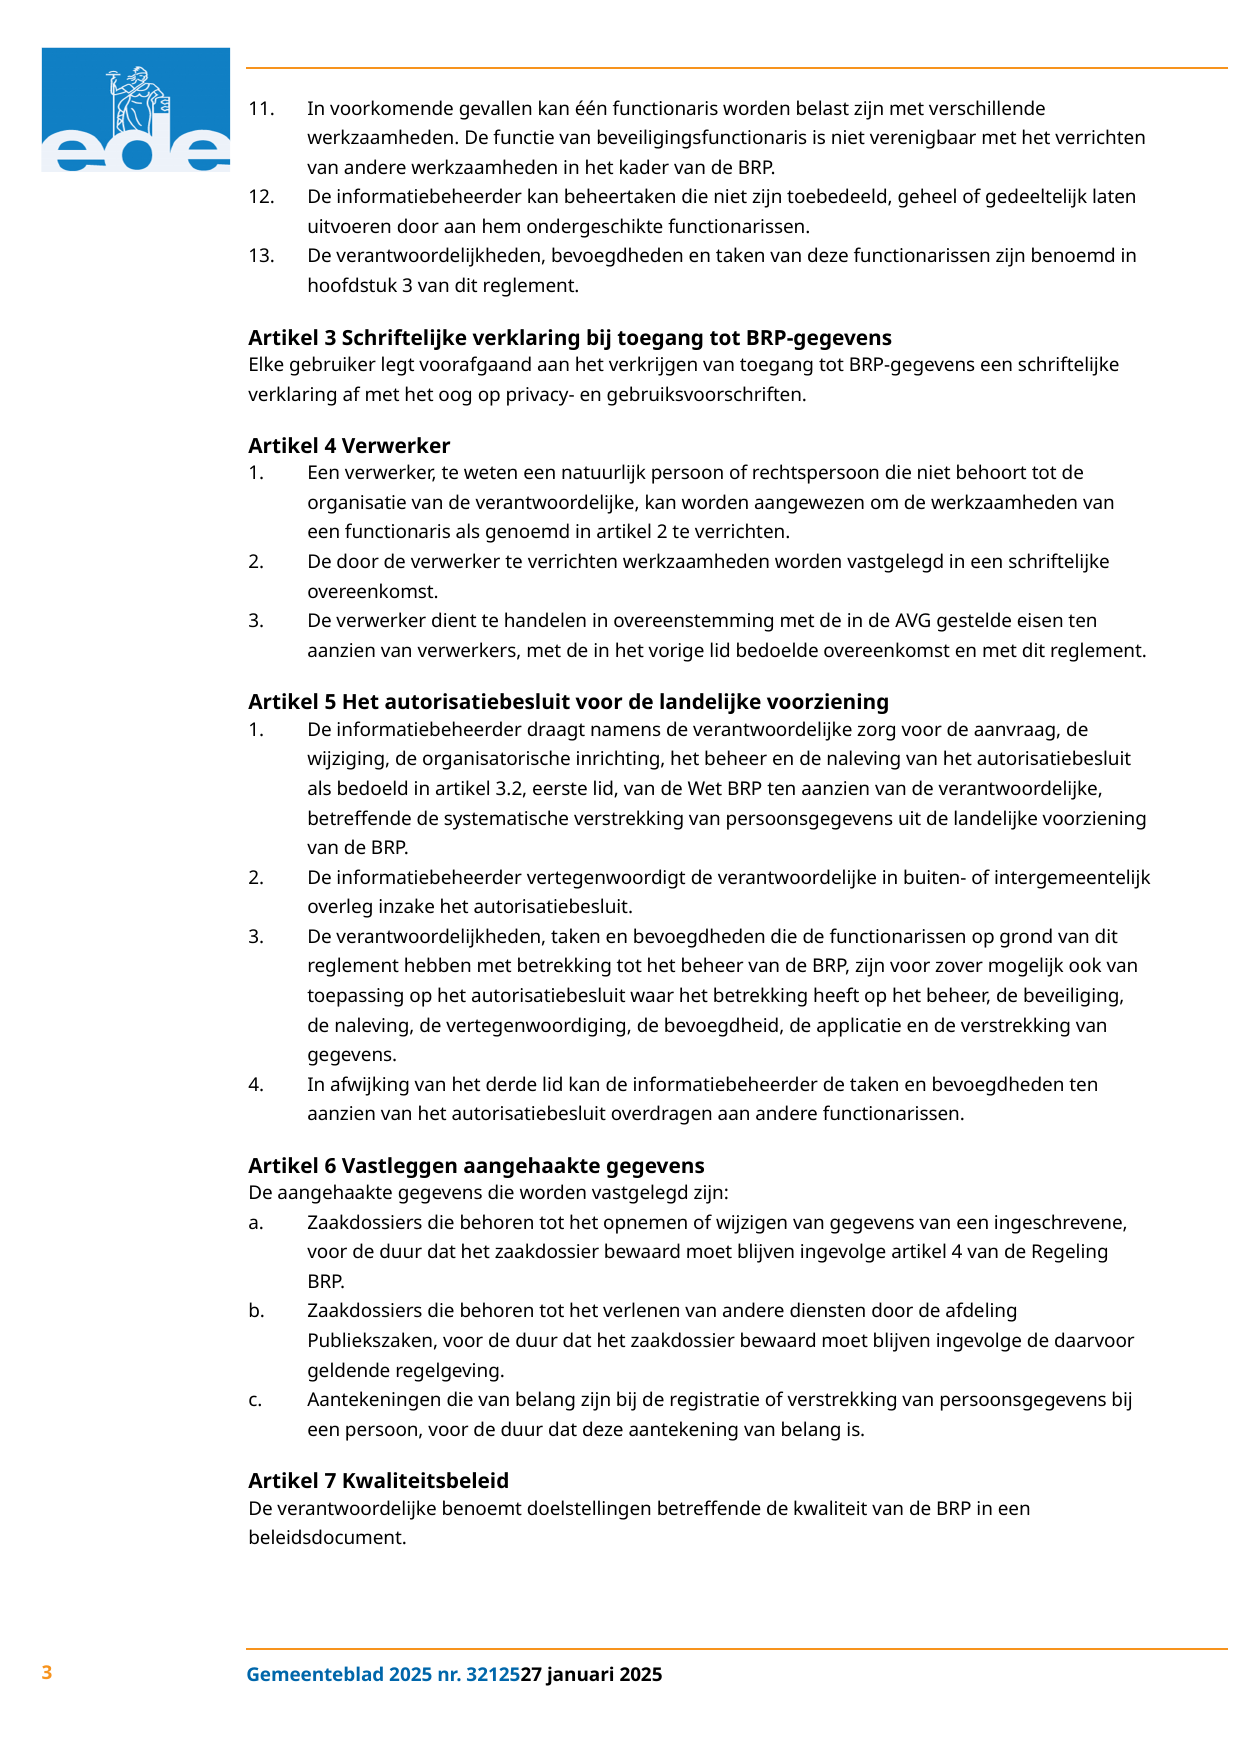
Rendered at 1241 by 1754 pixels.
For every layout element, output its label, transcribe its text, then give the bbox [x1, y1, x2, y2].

list In voorkomende gevallen kan één functionaris worden belast zijn met verschillende werkzaamheden. De functie van beveiligingsfunctionaris is niet verenigbaar met het verrichten van andere werkzaamheden in het kader van de BRP. [248, 95, 1152, 180]
list De verwerker dient te handelen in overeenstemming met de in de AVG gestelde eisen ten aanzien van verwerkers, met de in het vorige lid bedoelde overeenkomst en met dit reglement. [248, 607, 1152, 663]
list De verantwoordelijkheden, taken en bevoegdheden die de functionarissen op grond van dit reglement hebben met betrekking tot het beheer van de BRP, zijn voor zover mogelijk ook van toepassing op het autorisatiebesluit waar het betrekking heeft op het beheer, de beveiliging, de naleving, de vertegenwoordiging, de bevoegdheid, de applicatie en de verstrekking van gegevens. [248, 923, 1152, 1067]
text Artikel 5 Het autorisatiebesluit voor de landelijke voorziening [248, 687, 1152, 716]
text Artikel 4 Verwerker [248, 431, 1152, 459]
picture [41, 47, 231, 172]
list Zaakdossiers die behoren tot het opnemen of wijzigen van gegevens van een ingeschrevene, voor de duur dat het zaakdossier bewaard moet blijven ingevolge artikel 4 van de Regeling BRP. [248, 1209, 1152, 1294]
text Artikel 6 Vastleggen aangehaakte gegevens [248, 1151, 1152, 1179]
text Artikel 3 Schriftelijke verklaring bij toegang tot BRP-gegevens [248, 323, 1152, 351]
list Zaakdossiers die behoren tot het verlenen van andere diensten door de afdeling Publiekszaken, voor de duur dat het zaakdossier bewaard moet blijven ingevolge de daarvoor geldende regelgeving. [248, 1298, 1152, 1383]
list De informatiebeheerder draagt namens de verantwoordelijke zorg voor de aanvraag, de wijziging, de organisatorische inrichting, het beheer en de naleving van het autorisatiebesluit als bedoeld in artikel 3.2, eerste lid, van de Wet BRP ten aanzien van de verantwoordelijke, betreffende de systematische verstrekking van persoonsgegevens uit de landelijke voorziening van de BRP. [248, 716, 1152, 860]
text De aangehaakte gegevens die worden vastgelegd zijn: [248, 1179, 1152, 1205]
list Aantekeningen die van belang zijn bij de registratie of verstrekking van persoonsgegevens bij een persoon, voor de duur dat deze aantekening van belang is. [248, 1386, 1152, 1442]
list De verantwoordelijkheden, bevoegdheden en taken van deze functionarissen zijn benoemd in hoofdstuk 3 van dit reglement. [248, 243, 1152, 298]
list In afwijking van het derde lid kan de informatiebeheerder de taken en bevoegdheden ten aanzien van het autorisatiebesluit overdragen aan andere functionarissen. [248, 1071, 1152, 1126]
list De informatiebeheerder vertegenwoordigt de verantwoordelijke in buiten- of intergemeentelijk overleg inzake het autorisatiebesluit. [248, 864, 1152, 919]
list De door de verwerker te verrichten werkzaamheden worden vastgelegd in een schriftelijke overeenkomst. [248, 548, 1152, 604]
list Een verwerker, te weten een natuurlijk persoon of rechtspersoon die niet behoort tot de organisatie van de verantwoordelijke, kan worden aangewezen om de werkzaamheden van een functionaris als genoemd in artikel 2 te verrichten. [248, 459, 1152, 544]
text De verantwoordelijke benoemt doelstellingen betreffende de kwaliteit van de BRP in een beleidsdocument. [248, 1495, 1152, 1550]
text Elke gebruiker legt voorafgaand aan het verkrijgen van toegang tot BRP-gegevens een schriftelijke verklaring af met het oog op privacy- en gebruiksvoorschriften. [248, 351, 1152, 406]
list De informatiebeheerder kan beheertaken die niet zijn toebedeeld, geheel of gedeeltelijk laten uitvoeren door aan hem ondergeschikte functionarissen. [248, 183, 1152, 239]
text Artikel 7 Kwaliteitsbeleid [248, 1466, 1152, 1495]
